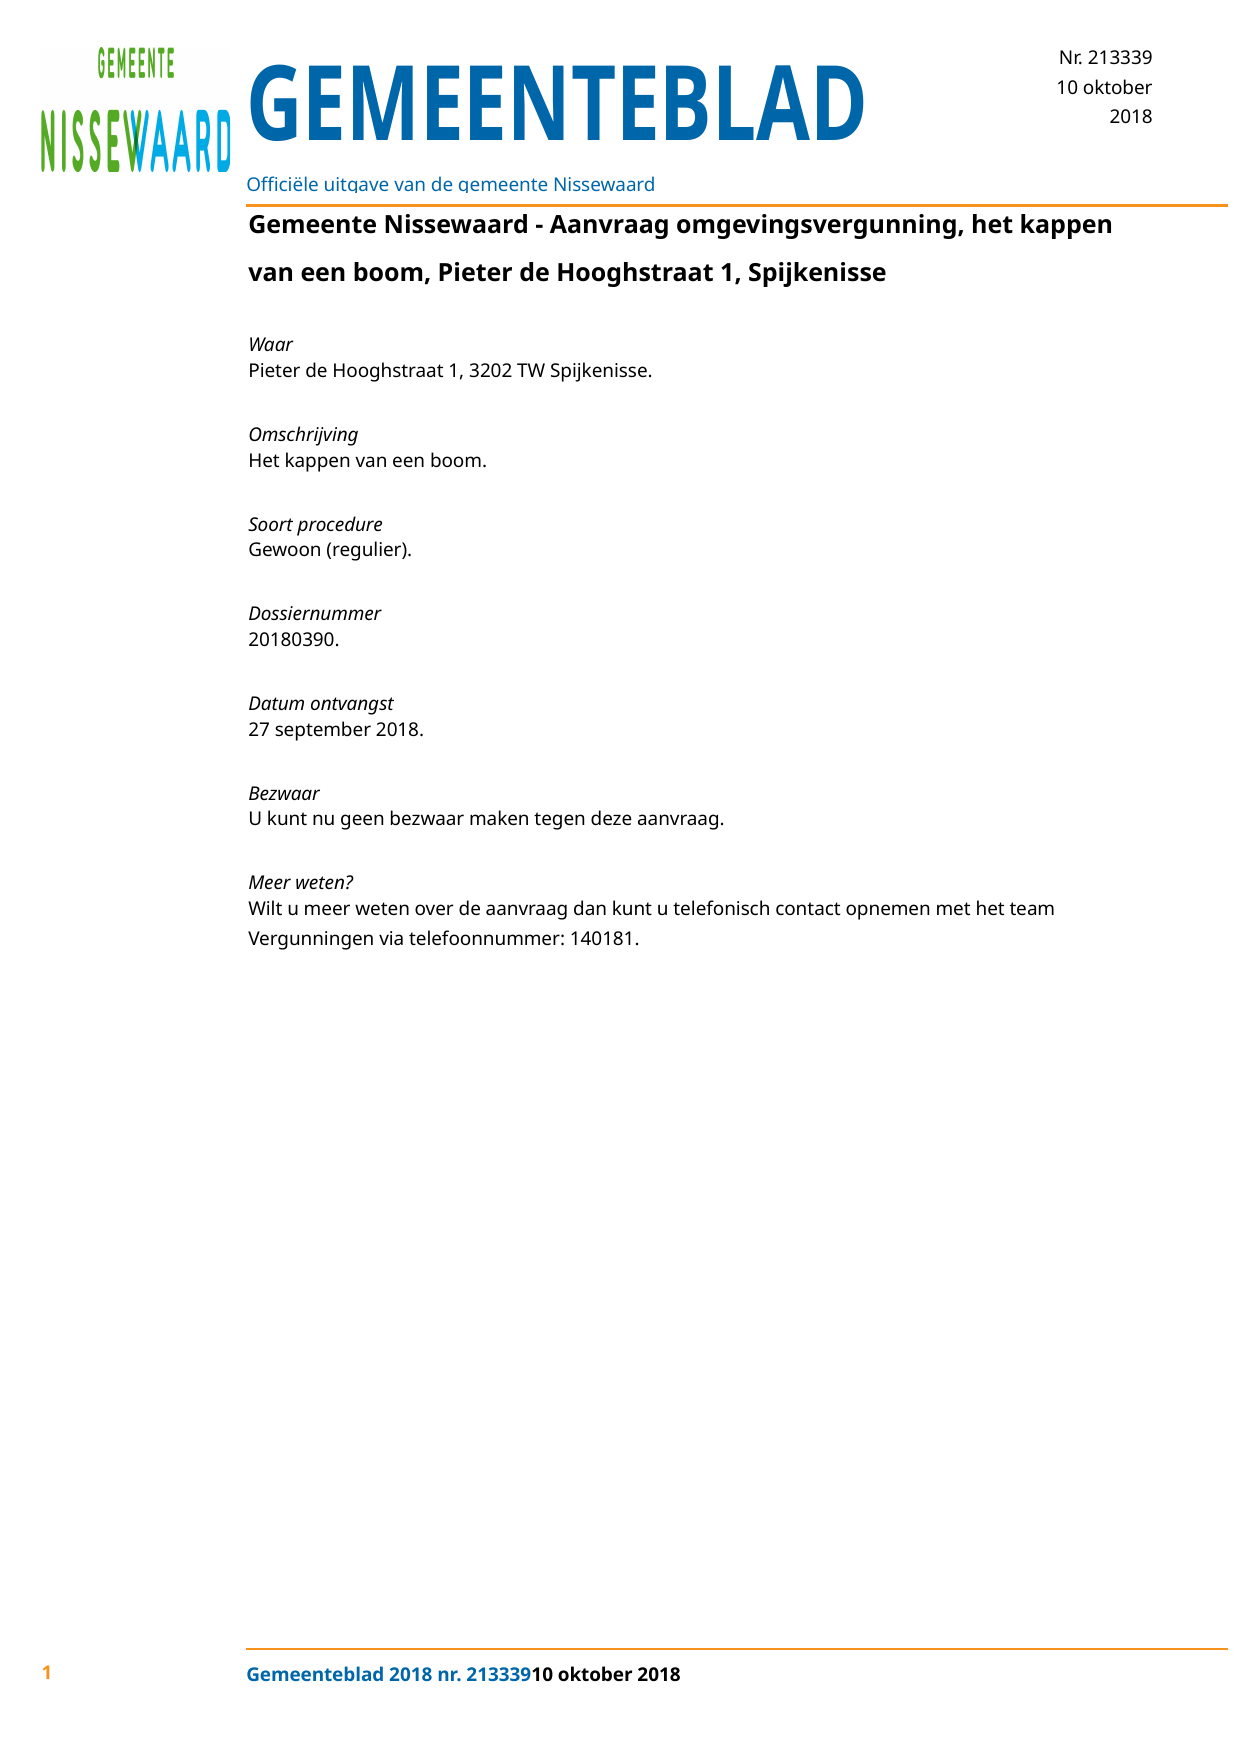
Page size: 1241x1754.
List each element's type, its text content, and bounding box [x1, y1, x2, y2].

picture [154, 157, 165, 172]
text U kunt nu geen bezwaar maken tegen deze aanvraag. [248, 806, 1152, 831]
text Pieter de Hooghstraat 1, 3202 TW Spijkenisse. [248, 357, 1152, 383]
text Bezwaar [248, 780, 1152, 806]
picture [176, 157, 187, 172]
picture [201, 122, 206, 138]
text Omschrijving [248, 421, 1152, 447]
text Datum ontvangst [248, 690, 1152, 716]
text 20180390. [248, 626, 1152, 652]
picture [200, 151, 206, 172]
text 27 september 2018. [248, 716, 1152, 742]
text Wilt u meer weten over de aanvraag dan kunt u telefonisch contact opnemen met het team Vergunningen via telefoonnummer: 140181. [248, 895, 1152, 951]
text Gemeente Nissewaard - Aanvraag omgevingsvergunning, het kappen van een boom, Pieter de Hooghstraat 1, Spijkenisse [248, 207, 1152, 288]
picture [222, 122, 227, 160]
text Waar [248, 331, 1152, 357]
text Gewoon (regulier). [248, 537, 1152, 562]
text Meer weten? [248, 869, 1152, 895]
text Soort procedure [248, 511, 1152, 537]
picture [41, 47, 231, 172]
text Het kappen van een boom. [248, 447, 1152, 473]
text Dossiernummer [248, 601, 1152, 626]
